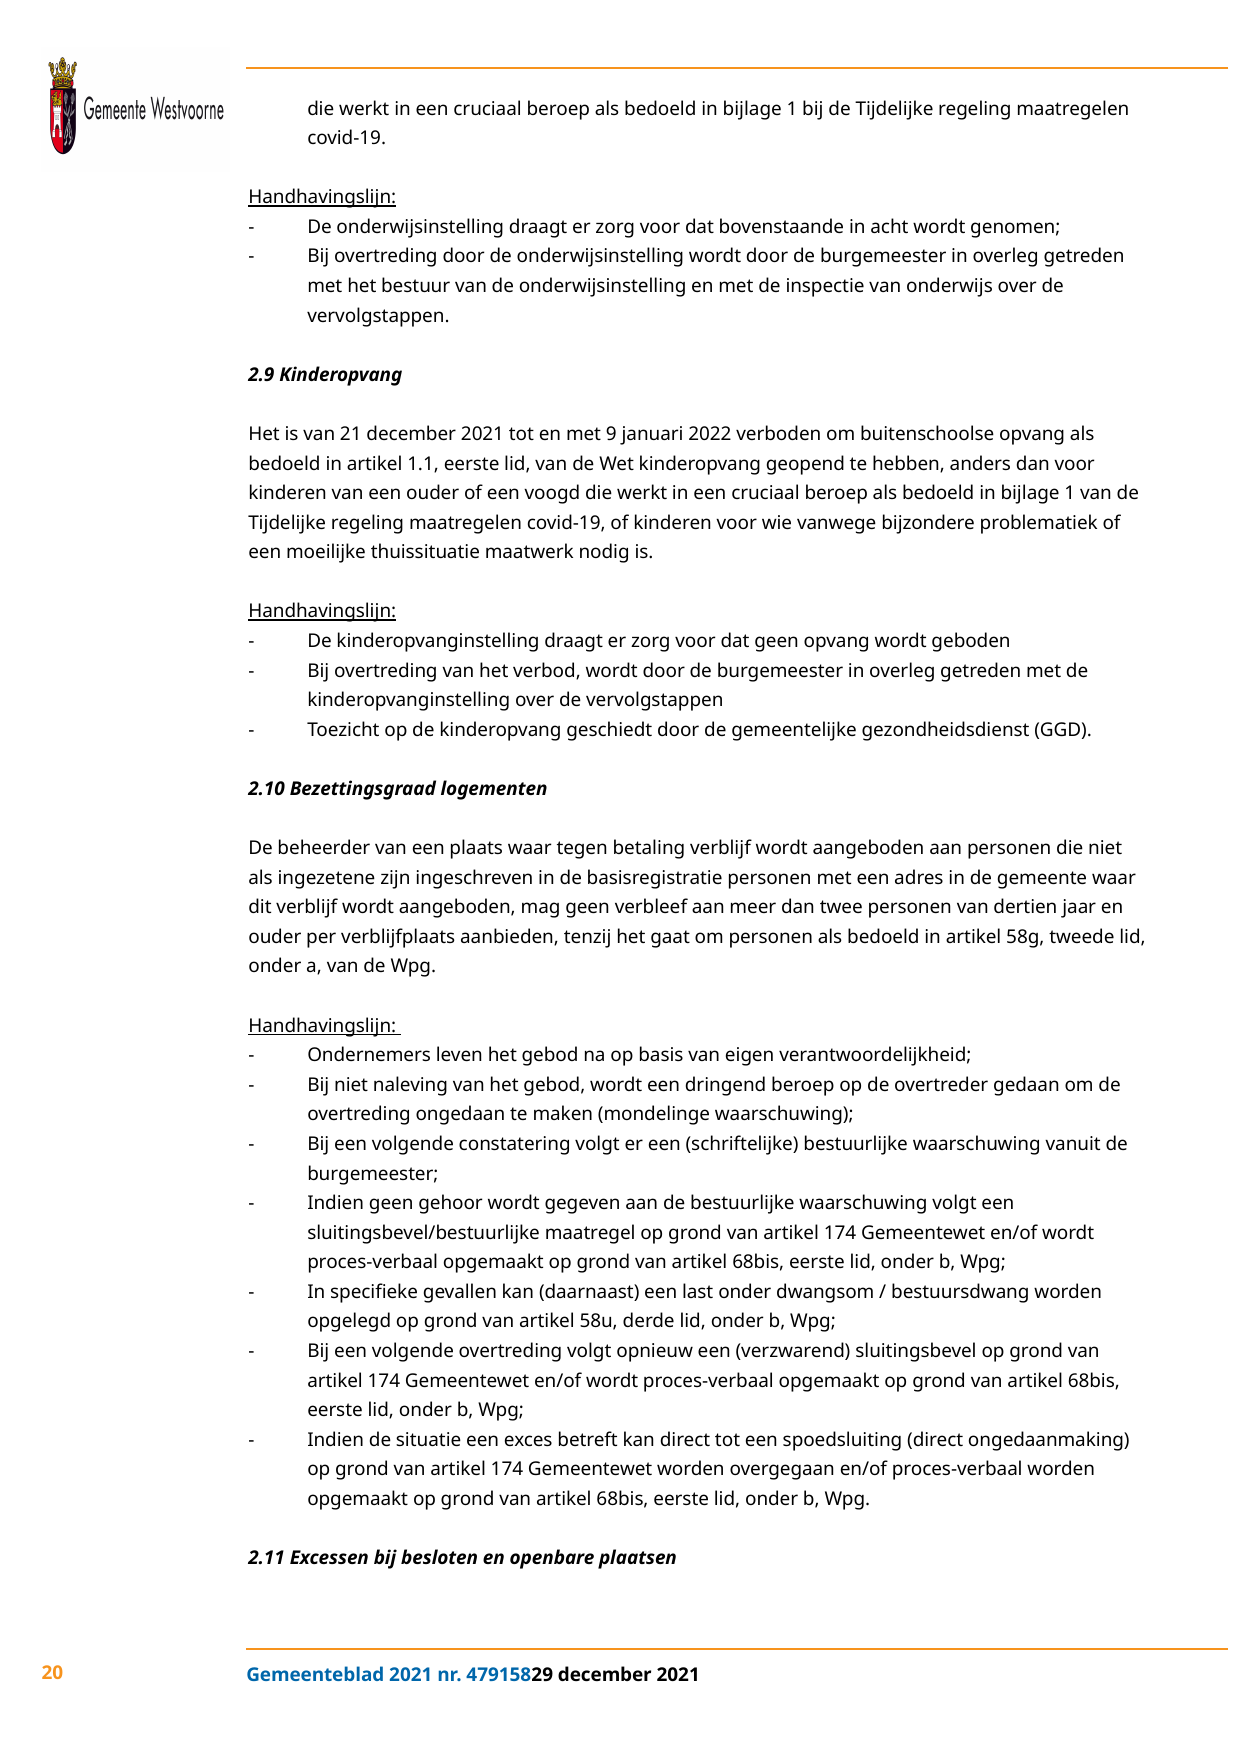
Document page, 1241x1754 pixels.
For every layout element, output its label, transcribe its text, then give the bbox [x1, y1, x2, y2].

picture [41, 47, 231, 172]
list Toezicht op de kinderopvang geschiedt door de gemeentelijke gezondheidsdienst (GGD). [248, 716, 1152, 742]
list In specifieke gevallen kan (daarnaast) een last onder dwangsom / bestuursdwang worden opgelegd op grond van artikel 58u, derde lid, onder b, Wpg; [248, 1278, 1152, 1333]
text Handhavingslijn: [248, 598, 1152, 623]
list Bij een volgende overtreding volgt opnieuw een (verzwarend) sluitingsbevel op grond van artikel 174 Gemeentewet en/of wordt proces-verbaal opgemaakt op grond van artikel 68bis, eerste lid, onder b, Wpg; [248, 1337, 1152, 1422]
list Bij overtreding van het verbod, wordt door de burgemeester in overleg getreden met de kinderopvanginstelling over de vervolgstappen [248, 657, 1152, 712]
text 2.9 Kinderopvang [248, 361, 1152, 387]
text Het is van 21 december 2021 tot en met 9 januari 2022 verboden om buitenschoolse opvang als bedoeld in artikel 1.1, eerste lid, van de Wet kinderopvang geopend te hebben, anders dan voor kinderen van een ouder of een voogd die werkt in een cruciaal beroep als bedoeld in bijlage 1 van de Tijdelijke regeling maatregelen covid-19, of kinderen voor wie vanwege bijzondere problematiek of een moeilijke thuissituatie maatwerk nodig is. [248, 420, 1152, 564]
text De beheerder van een plaats waar tegen betaling verblijf wordt aangeboden aan personen die niet als ingezetene zijn ingeschreven in de basisregistratie personen met een adres in de gemeente waar dit verblijf wordt aangeboden, mag geen verbleef aan meer dan twee personen van dertien jaar en ouder per verblijfplaats aanbieden, tenzij het gaat om personen als bedoeld in artikel 58g, tweede lid, onder a, van de Wpg. [248, 834, 1152, 978]
list Ondernemers leven het gebod na op basis van eigen verantwoordelijkheid; [248, 1041, 1152, 1067]
list Indien geen gehoor wordt gegeven aan de bestuurlijke waarschuwing volgt een sluitingsbevel/bestuurlijke maatregel op grond van artikel 174 Gemeentewet en/of wordt proces-verbaal opgemaakt op grond van artikel 68bis, eerste lid, onder b, Wpg; [248, 1189, 1152, 1274]
text 2.10 Bezettingsgraad logementen [248, 775, 1152, 801]
list Bij een volgende constatering volgt er een (schriftelijke) bestuurlijke waarschuwing vanuit de burgemeester; [248, 1130, 1152, 1186]
text Handhavingslijn: [248, 183, 1152, 209]
list De kinderopvanginstelling draagt er zorg voor dat geen opvang wordt geboden [248, 627, 1152, 653]
list die werkt in een cruciaal beroep als bedoeld in bijlage 1 bij de Tijdelijke regeling maatregelen covid-19. [248, 95, 1152, 150]
list De onderwijsinstelling draagt er zorg voor dat bovenstaande in acht wordt genomen; [248, 213, 1152, 239]
text Handhavingslijn: [248, 1012, 1152, 1038]
text 2.11 Excessen bij besloten en openbare plaatsen [248, 1544, 1152, 1570]
list Bij niet naleving van het gebod, wordt een dringend beroep op de overtreder gedaan om de overtreding ongedaan te maken (mondelinge waarschuwing); [248, 1071, 1152, 1126]
list Indien de situatie een exces betreft kan direct tot een spoedsluiting (direct ongedaanmaking) op grond van artikel 174 Gemeentewet worden overgegaan en/of proces-verbaal worden opgemaakt op grond van artikel 68bis, eerste lid, onder b, Wpg. [248, 1426, 1152, 1511]
list Bij overtreding door de onderwijsinstelling wordt door de burgemeester in overleg getreden met het bestuur van de onderwijsinstelling en met de inspectie van onderwijs over de vervolgstappen. [248, 243, 1152, 328]
